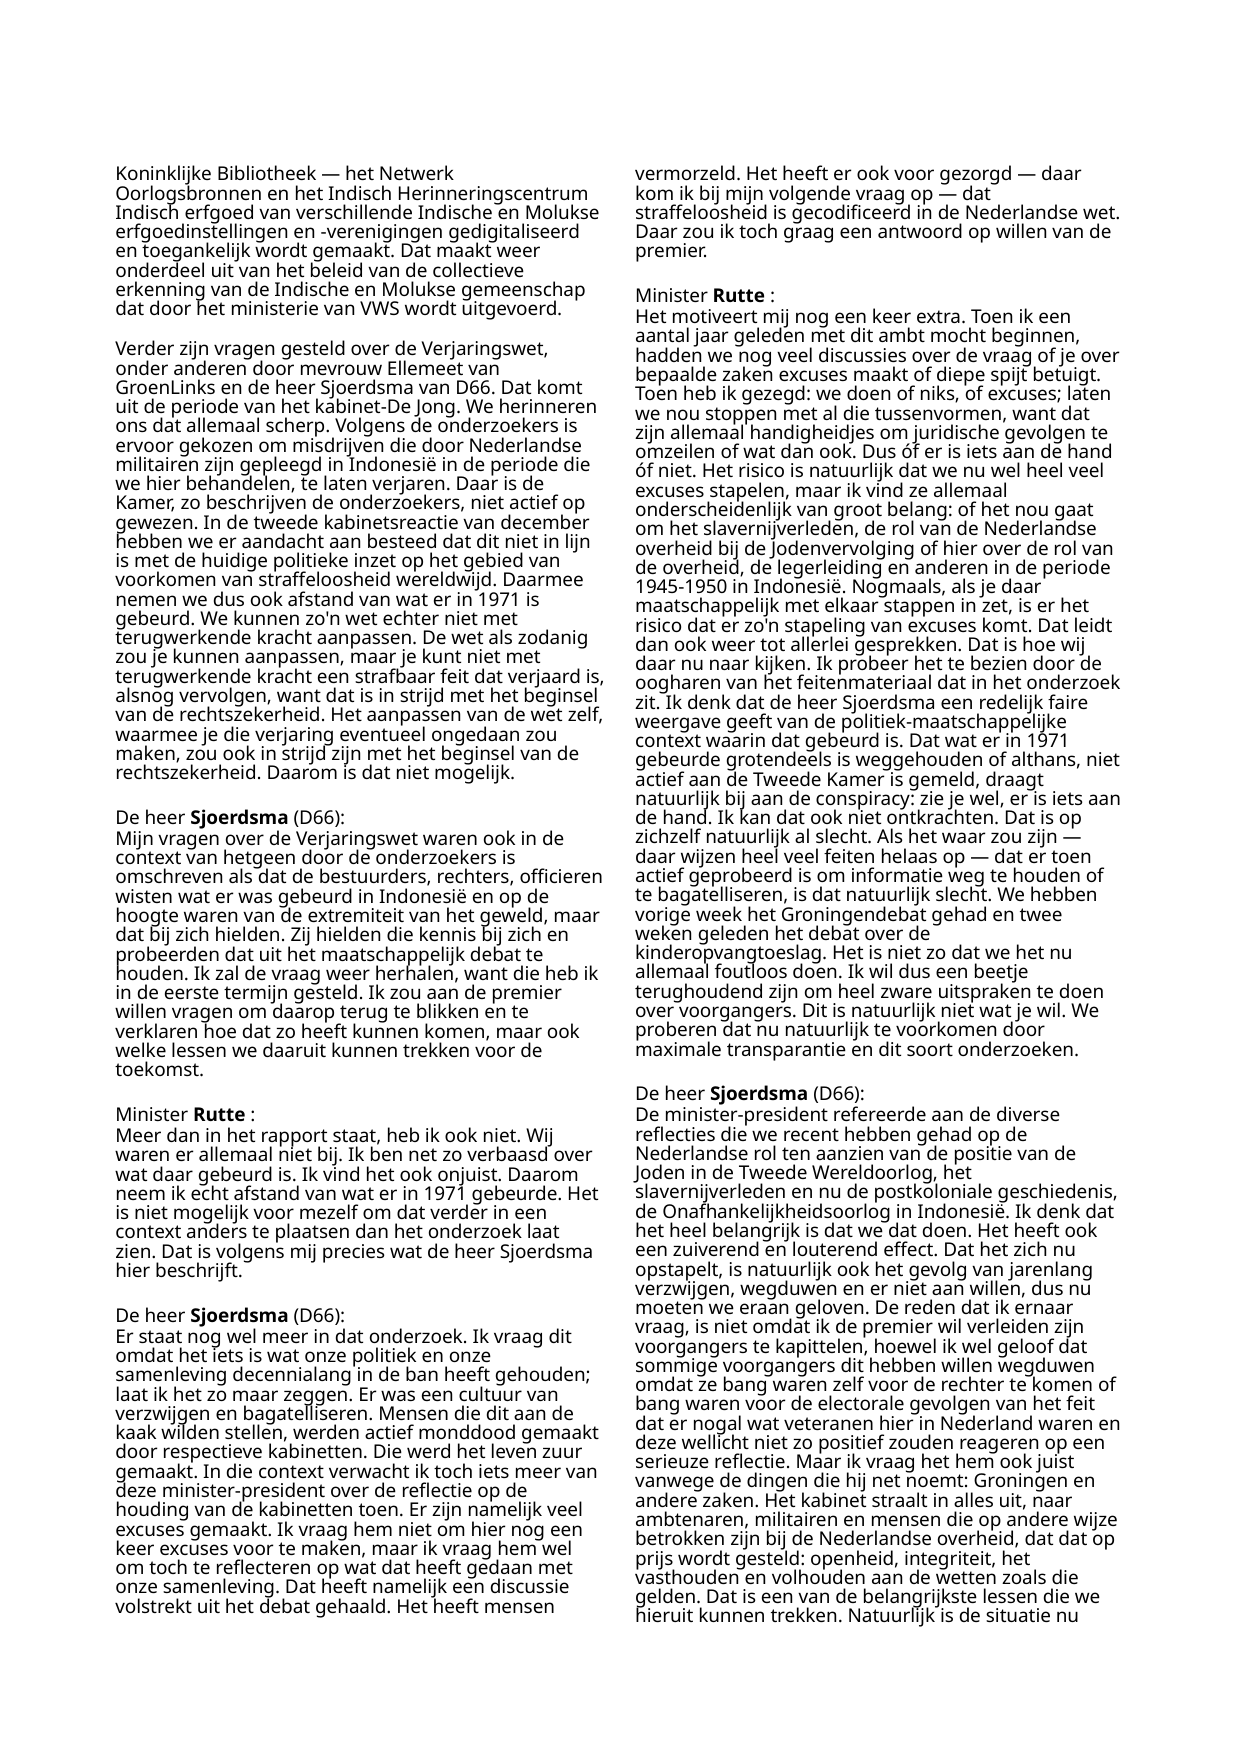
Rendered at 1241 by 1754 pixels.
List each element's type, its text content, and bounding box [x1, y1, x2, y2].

text Mijn vragen over de Verjaringswet waren ook in de context van hetgeen door de onderzoekers is omschreven als dat de bestuurders, rechters, officieren wisten wat er was gebeurd in Indonesië en op de hoogte waren van de extremiteit van het geweld, maar dat bij zich hielden. Zij hielden die kennis bij zich en probeerden dat uit het maatschappelijk debat te houden. Ik zal de vraag weer herhalen, want die heb ik in de eerste termijn gesteld. Ik zou aan de premier willen vragen om daarop terug te blikken en te verklaren hoe dat zo heeft kunnen komen, maar ook welke lessen we daaruit kunnen trekken voor de toekomst. [115, 830, 605, 1081]
text De heer Sjoerdsma (D66): [115, 804, 605, 830]
text Verder zijn vragen gesteld over de Verjaringswet, onder anderen door mevrouw Ellemeet van GroenLinks en de heer Sjoerdsma van D66. Dat komt uit de periode van het kabinet-De Jong. We herinneren ons dat allemaal scherp. Volgens de onderzoekers is ervoor gekozen om misdrijven die door Nederlandse militairen zijn gepleegd in Indonesië in de periode die we hier behandelen, te laten verjaren. Daar is de Kamer, zo beschrijven de onderzoekers, niet actief op gewezen. In de tweede kabinetsreactie van december hebben we er aandacht aan besteed dat dit niet in lijn is met de huidige politieke inzet op het gebied van voorkomen van straffeloosheid wereldwijd. Daarmee nemen we dus ook afstand van wat er in 1971 is gebeurd. We kunnen zo'n wet echter niet met terugwerkende kracht aanpassen. De wet als zodanig zou je kunnen aanpassen, maar je kunt niet met terugwerkende kracht een strafbaar feit dat verjaard is, alsnog vervolgen, want dat is in strijd met het beginsel van de rechtszekerheid. Het aanpassen van de wet zelf, waarmee je die verjaring eventueel ongedaan zou maken, zou ook in strijd zijn met het beginsel van de rechtszekerheid. Daarom is dat niet mogelijk. [115, 340, 605, 783]
text Koninklijke Bibliotheek — het Netwerk Oorlogsbronnen en het Indisch Herinneringscentrum Indisch erfgoed van verschillende Indische en Molukse erfgoedinstellingen en -verenigingen gedigitaliseerd en toegankelijk wordt gemaakt. Dat maakt weer onderdeel uit van het beleid van de collectieve erkenning van de Indische en Molukse gemeenschap dat door het ministerie van VWS wordt uitgevoerd. [115, 165, 605, 319]
text De heer Sjoerdsma (D66): [115, 1302, 605, 1328]
text Minister Rutte : [635, 282, 1125, 308]
text De minister-president refereerde aan de diverse reflecties die we recent hebben gehad op de Nederlandse rol ten aanzien van de positie van de Joden in de Tweede Wereldoorlog, het slavernijverleden en nu de postkoloniale geschiedenis, de Onafhankelijkheidsoorlog in Indonesië. Ik denk dat het heel belangrijk is dat we dat doen. Het heeft ook een zuiverend en louterend effect. Dat het zich nu opstapelt, is natuurlijk ook het gevolg van jarenlang verzwijgen, wegduwen en er niet aan willen, dus nu moeten we eraan geloven. De reden dat ik ernaar vraag, is niet omdat ik de premier wil verleiden zijn voorgangers te kapittelen, hoewel ik wel geloof dat sommige voorgangers dit hebben willen wegduwen omdat ze bang waren zelf voor de rechter te komen of bang waren voor de electorale gevolgen van het feit dat er nogal wat veteranen hier in Nederland waren en deze wellicht niet zo positief zouden reageren op een serieuze reflectie. Maar ik vraag het hem ook juist vanwege de dingen die hij net noemt: Groningen en andere zaken. Het kabinet straalt in alles uit, naar ambtenaren, militairen en mensen die op andere wijze betrokken zijn bij de Nederlandse overheid, dat dat op prijs wordt gesteld: openheid, integriteit, het vasthouden en volhouden aan de wetten zoals die gelden. Dat is een van de belangrijkste lessen die we hieruit kunnen trekken. Natuurlijk is de situatie nu [635, 1106, 1125, 1627]
text Minister Rutte : [115, 1101, 605, 1127]
text De heer Sjoerdsma (D66): [635, 1081, 1125, 1106]
text vermorzeld. Het heeft er ook voor gezorgd — daar kom ik bij mijn volgende vraag op — dat straffeloosheid is gecodificeerd in de Nederlandse wet. Daar zou ik toch graag een antwoord op willen van de premier. [635, 165, 1125, 262]
text Het motiveert mij nog een keer extra. Toen ik een aantal jaar geleden met dit ambt mocht beginnen, hadden we nog veel discussies over de vraag of je over bepaalde zaken excuses maakt of diepe spijt betuigt. Toen heb ik gezegd: we doen of niks, of excuses; laten we nou stoppen met al die tussenvormen, want dat zijn allemaal handigheidjes om juridische gevolgen te omzeilen of wat dan ook. Dus óf er is iets aan de hand óf niet. Het risico is natuurlijk dat we nu wel heel veel excuses stapelen, maar ik vind ze allemaal onderscheidenlijk van groot belang: of het nou gaat om het slavernijverleden, de rol van de Nederlandse overheid bij de Jodenvervolging of hier over de rol van de overheid, de legerleiding en anderen in de periode 1945-1950 in Indonesië. Nogmaals, als je daar maatschappelijk met elkaar stappen in zet, is er het risico dat er zo'n stapeling van excuses komt. Dat leidt dan ook weer tot allerlei gesprekken. Dat is hoe wij daar nu naar kijken. Ik probeer het te bezien door de oogharen van het feitenmateriaal dat in het onderzoek zit. Ik denk dat de heer Sjoerdsma een redelijk faire weergave geeft van de politiek-maatschappelijke context waarin dat gebeurd is. Dat wat er in 1971 gebeurde grotendeels is weggehouden of althans, niet actief aan de Tweede Kamer is gemeld, draagt natuurlijk bij aan de conspiracy: zie je wel, er is iets aan de hand. Ik kan dat ook niet ontkrachten. Dat is op zichzelf natuurlijk al slecht. Als het waar zou zijn — daar wijzen heel veel feiten helaas op — dat er toen actief geprobeerd is om informatie weg te houden of te bagatelliseren, is dat natuurlijk slecht. We hebben vorige week het Groningendebat gehad en twee weken geleden het debat over de kinderopvangtoeslag. Het is niet zo dat we het nu allemaal foutloos doen. Ik wil dus een beetje terughoudend zijn om heel zware uitspraken te doen over voorgangers. Dit is natuurlijk niet wat je wil. We proberen dat nu natuurlijk te voorkomen door maximale transparantie en dit soort onderzoeken. [635, 308, 1125, 1060]
text Meer dan in het rapport staat, heb ik ook niet. Wij waren er allemaal niet bij. Ik ben net zo verbaasd over wat daar gebeurd is. Ik vind het ook onjuist. Daarom neem ik echt afstand van wat er in 1971 gebeurde. Het is niet mogelijk voor mezelf om dat verder in een context anders te plaatsen dan het onderzoek laat zien. Dat is volgens mij precies wat de heer Sjoerdsma hier beschrijft. [115, 1127, 605, 1281]
text Er staat nog wel meer in dat onderzoek. Ik vraag dit omdat het iets is wat onze politiek en onze samenleving decennialang in de ban heeft gehouden; laat ik het zo maar zeggen. Er was een cultuur van verzwijgen en bagatelliseren. Mensen die dit aan de kaak wilden stellen, werden actief monddood gemaakt door respectieve kabinetten. Die werd het leven zuur gemaakt. In die context verwacht ik toch iets meer van deze minister-president over de reflectie op de houding van de kabinetten toen. Er zijn namelijk veel excuses gemaakt. Ik vraag hem niet om hier nog een keer excuses voor te maken, maar ik vraag hem wel om toch te reflecteren op wat dat heeft gedaan met onze samenleving. Dat heeft namelijk een discussie volstrekt uit het debat gehaald. Het heeft mensen [115, 1328, 605, 1617]
